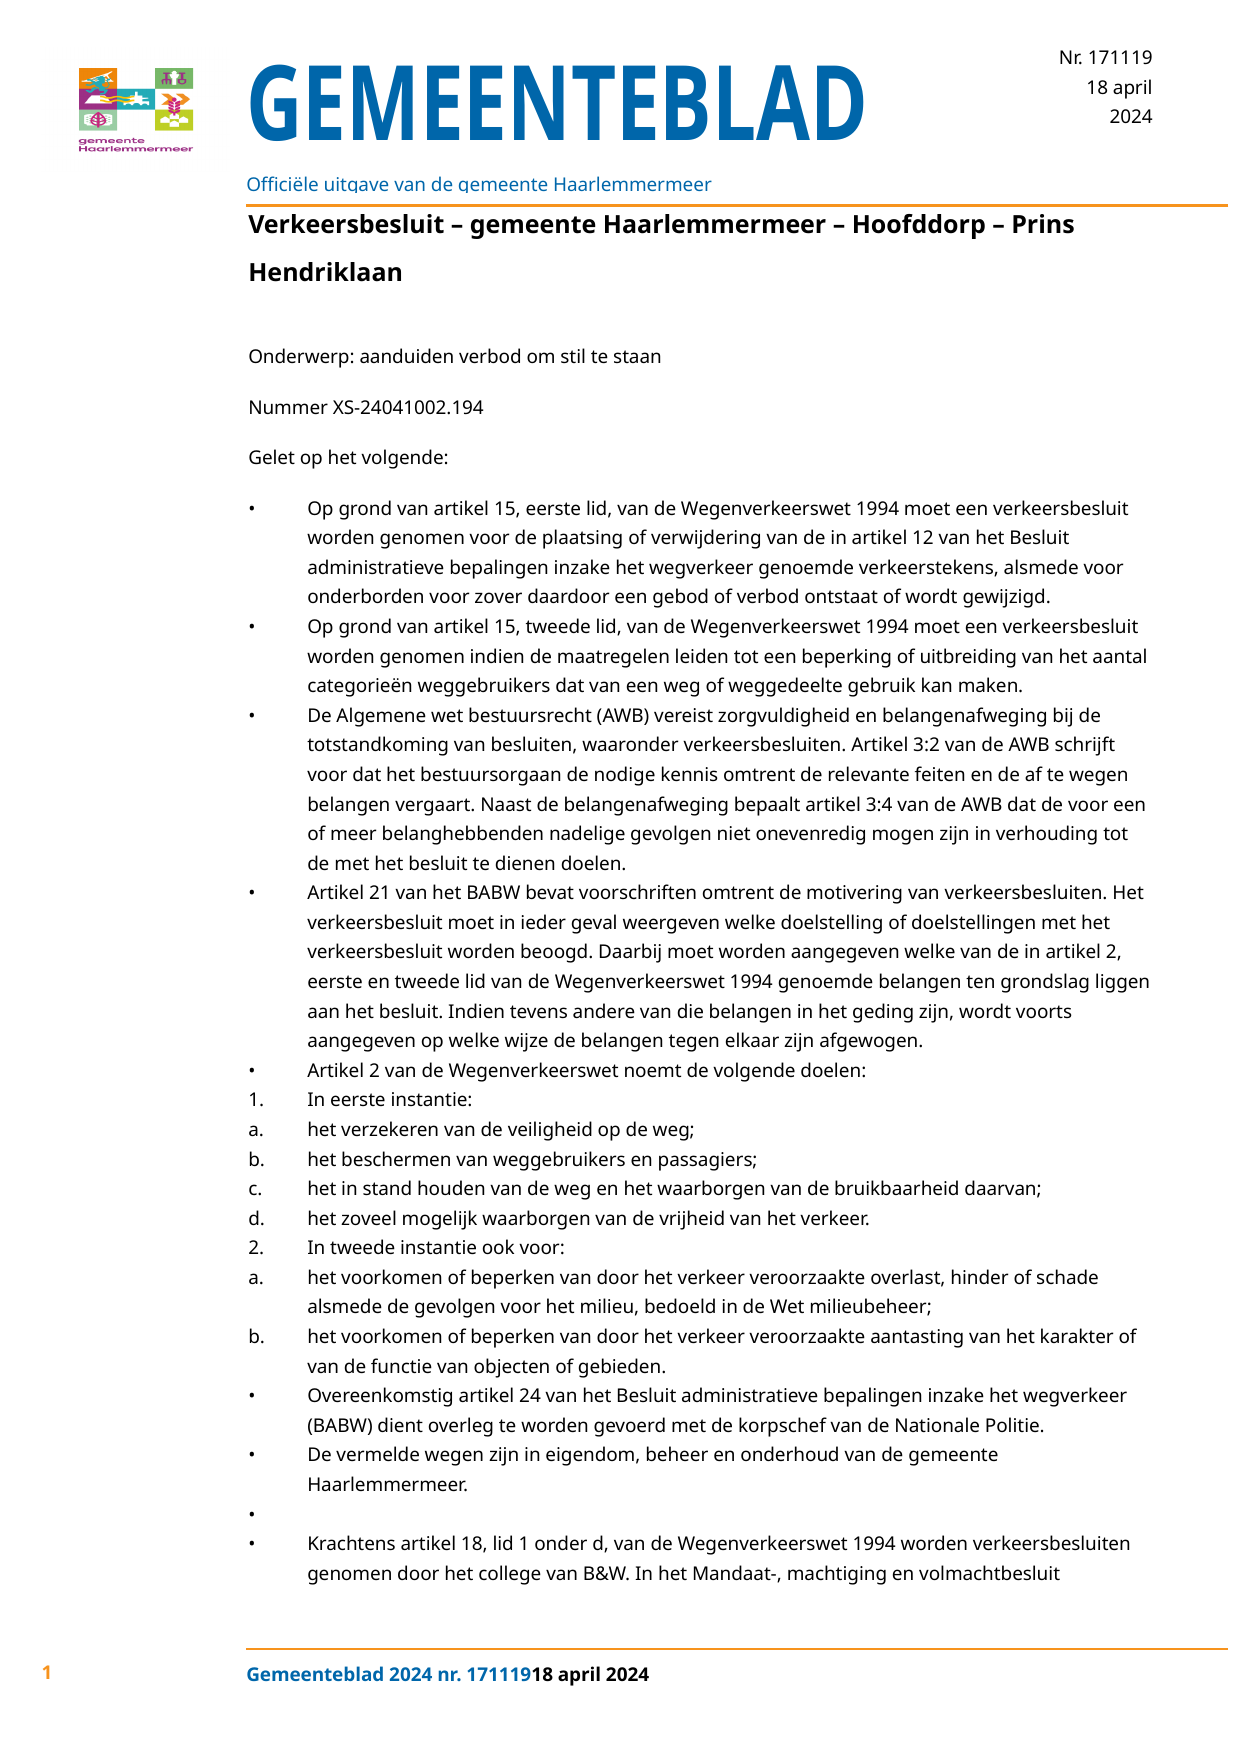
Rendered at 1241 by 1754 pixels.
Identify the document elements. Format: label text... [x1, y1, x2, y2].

list De vermelde wegen zijn in eigendom, beheer en onderhoud van de gemeente Haarlemmermeer. [248, 1442, 1152, 1497]
list het beschermen van weggebruikers en passagiers; [248, 1146, 1152, 1171]
text Onderwerp: aanduiden verbod om stil te staan [248, 344, 1152, 369]
list het zoveel mogelijk waarborgen van de vrijheid van het verkeer. [248, 1205, 1152, 1231]
list Krachtens artikel 18, lid 1 onder d, van de Wegenverkeerswet 1994 worden verkeersbesluiten genomen door het college van B&W. In het Mandaat-, machtiging en volmachtbesluit [248, 1530, 1152, 1586]
list Op grond van artikel 15, tweede lid, van de Wegenverkeerswet 1994 moet een verkeersbesluit worden genomen indien de maatregelen leiden tot een beperking of uitbreiding van het aantal categorieën weggebruikers dat van een weg of weggedeelte gebruik kan maken. [248, 613, 1152, 698]
list het voorkomen of beperken van door het verkeer veroorzaakte aantasting van het karakter of van de functie van objecten of gebieden. [248, 1323, 1152, 1378]
list Artikel 2 van de Wegenverkeerswet noemt de volgende doelen: [248, 1057, 1152, 1083]
list In eerste instantie: [248, 1087, 1152, 1112]
text Gelet op het volgende: [248, 444, 1152, 470]
list Op grond van artikel 15, eerste lid, van de Wegenverkeerswet 1994 moet een verkeersbesluit worden genomen voor de plaatsing of verwijdering van de in artikel 12 van het Besluit administratieve bepalingen inzake het wegverkeer genoemde verkeerstekens, alsmede voor onderborden voor zover daardoor een gebod of verbod ontstaat of wordt gewijzigd. [248, 495, 1152, 609]
list het in stand houden van de weg en het waarborgen van de bruikbaarheid daarvan; [248, 1175, 1152, 1201]
list het verzekeren van de veiligheid op de weg; [248, 1116, 1152, 1142]
list Overeenkomstig artikel 24 van het Besluit administratieve bepalingen inzake het wegverkeer (BABW) dient overleg te worden gevoerd met de korpschef van de Nationale Politie. [248, 1382, 1152, 1438]
list het voorkomen of beperken van door het verkeer veroorzaakte overlast, hinder of schade alsmede de gevolgen voor het milieu, bedoeld in de Wet milieubeheer; [248, 1264, 1152, 1319]
list In tweede instantie ook voor: [248, 1234, 1152, 1260]
list De Algemene wet bestuursrecht (AWB) vereist zorgvuldigheid en belangenafweging bij de totstandkoming van besluiten, waaronder verkeersbesluiten. Artikel 3:2 van de AWB schrijft voor dat het bestuursorgaan de nodige kennis omtrent de relevante feiten en de af te wegen belangen vergaart. Naast de belangenafweging bepaalt artikel 3:4 van de AWB dat de voor een of meer belanghebbenden nadelige gevolgen niet onevenredig mogen zijn in verhouding tot de met het besluit te dienen doelen. [248, 702, 1152, 876]
list Artikel 21 van het BABW bevat voorschriften omtrent de motivering van verkeersbesluiten. Het verkeersbesluit moet in ieder geval weergeven welke doelstelling of doelstellingen met het verkeersbesluit worden beoogd. Daarbij moet worden aangegeven welke van de in artikel 2, eerste en tweede lid van de Wegenverkeerswet 1994 genoemde belangen ten grondslag liggen aan het besluit. Indien tevens andere van die belangen in het geding zijn, wordt voorts aangegeven op welke wijze de belangen tegen elkaar zijn afgewogen. [248, 879, 1152, 1053]
picture [41, 47, 231, 172]
text Verkeersbesluit – gemeente Haarlemmermeer – Hoofddorp – Prins Hendriklaan [248, 207, 1152, 288]
text Nummer XS-24041002.194 [248, 394, 1152, 420]
